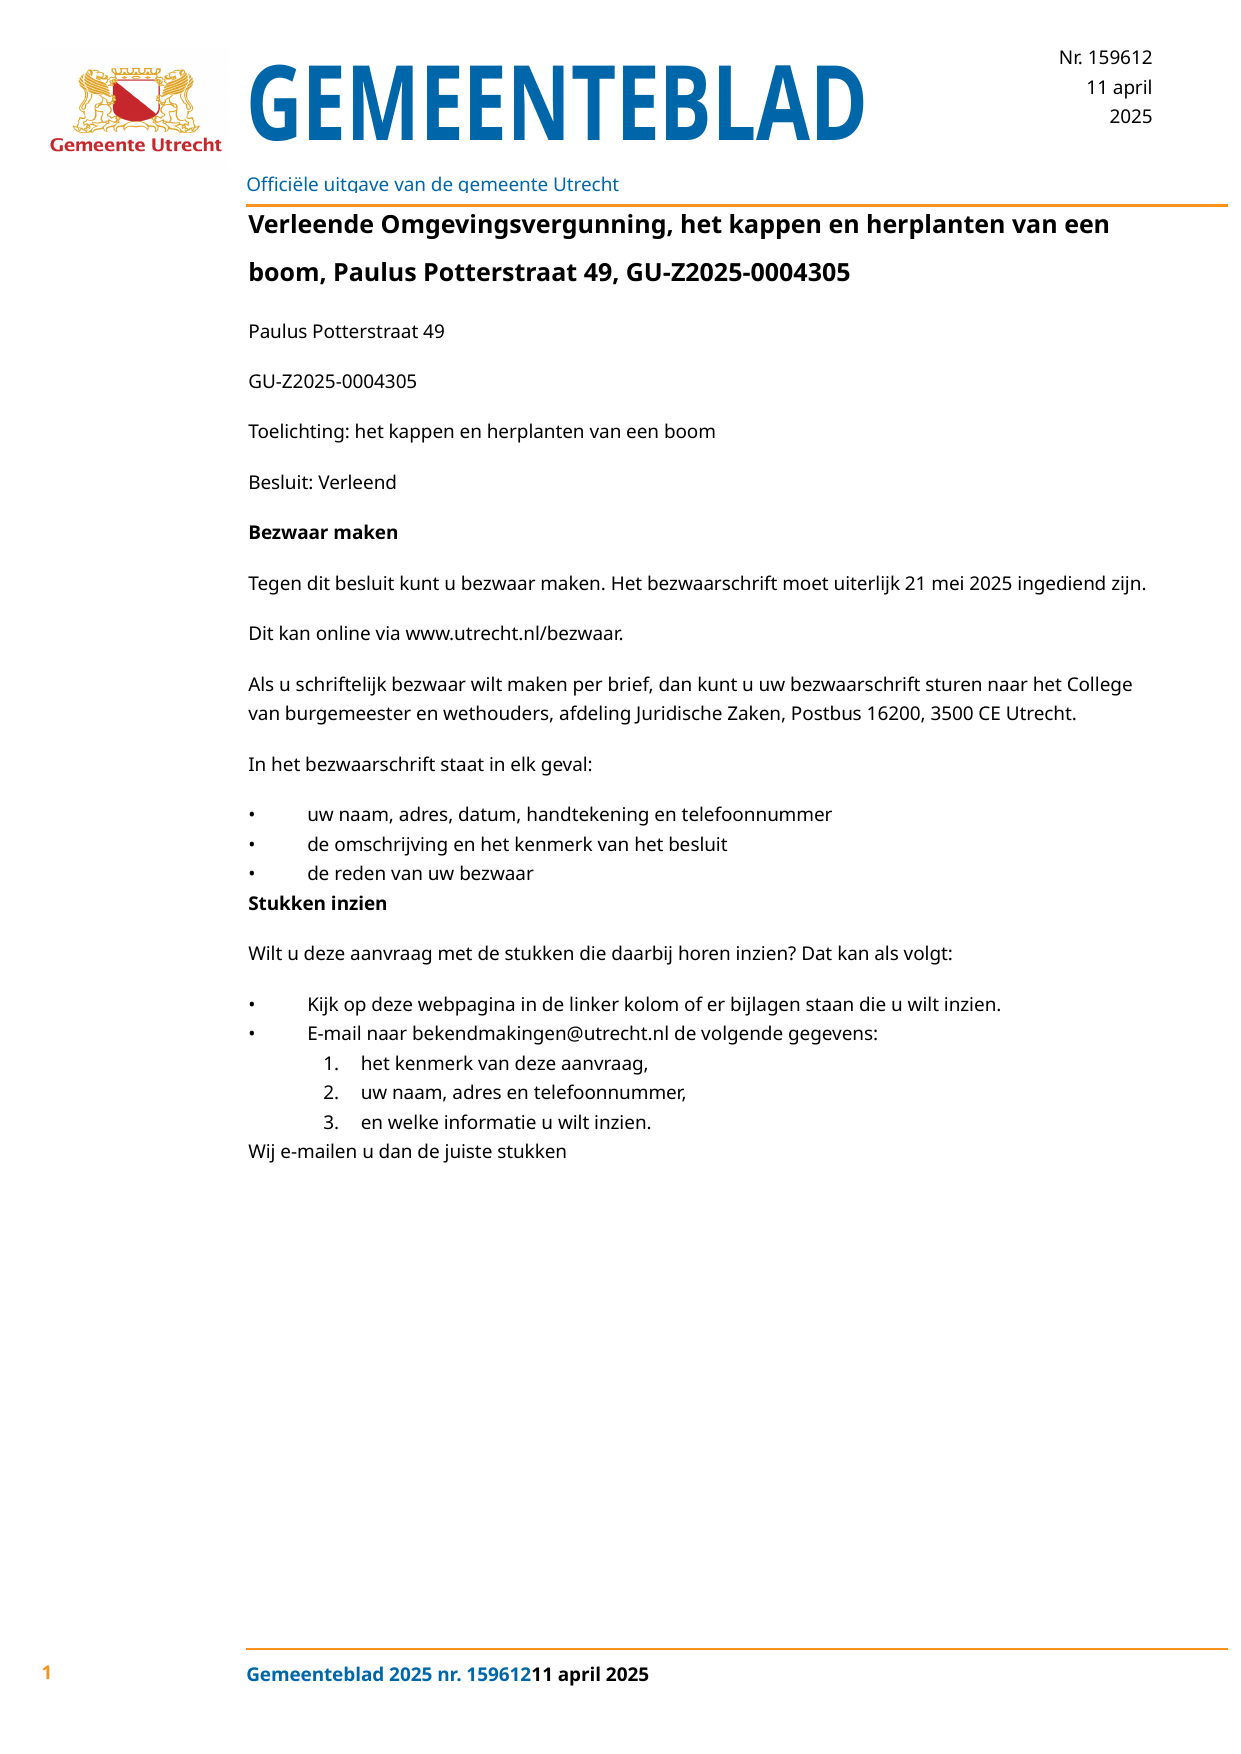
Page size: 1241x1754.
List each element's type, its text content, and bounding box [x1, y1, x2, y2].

text Besluit: Verleend [248, 469, 1152, 495]
list het kenmerk van deze aanvraag, [323, 1050, 1152, 1076]
text Verleende Omgevingsvergunning, het kappen en herplanten van een boom, Paulus Potterstraat 49, GU-Z2025-0004305 [248, 207, 1152, 288]
list uw naam, adres, datum, handtekening en telefoonnummer [248, 801, 1152, 827]
text Tegen dit besluit kunt u bezwaar maken. Het bezwaarschrift moet uiterlijk 21 mei 2025 ingediend zijn. [248, 570, 1152, 596]
text Stukken inzien [248, 890, 1152, 916]
list de omschrijving en het kenmerk van het besluit [248, 831, 1152, 857]
text Dit kan online via www.utrecht.nl/bezwaar. [248, 620, 1152, 646]
text Toelichting: het kappen en herplanten van een boom [248, 419, 1152, 444]
list de reden van uw bezwaar [248, 860, 1152, 886]
text In het bezwaarschrift staat in elk geval: [248, 751, 1152, 777]
picture [41, 47, 231, 172]
list uw naam, adres en telefoonnummer, [323, 1079, 1152, 1105]
text Wij e-mailen u dan de juiste stukken [248, 1139, 1152, 1164]
text Paulus Potterstraat 49 [248, 318, 1152, 344]
text Als u schriftelijk bezwaar wilt maken per brief, dan kunt u uw bezwaarschrift sturen naar het College van burgemeester en wethouders, afdeling Juridische Zaken, Postbus 16200, 3500 CE Utrecht. [248, 671, 1152, 726]
list E-mail naar bekendmakingen@utrecht.nl de volgende gegevens: [248, 1020, 1152, 1046]
text GU-Z2025-0004305 [248, 368, 1152, 394]
list en welke informatie u wilt inzien. [323, 1109, 1152, 1135]
text Wilt u deze aanvraag met de stukken die daarbij horen inzien? Dat kan als volgt: [248, 940, 1152, 966]
text Bezwaar maken [248, 519, 1152, 545]
list Kijk op deze webpagina in de linker kolom of er bijlagen staan die u wilt inzien. [248, 991, 1152, 1017]
